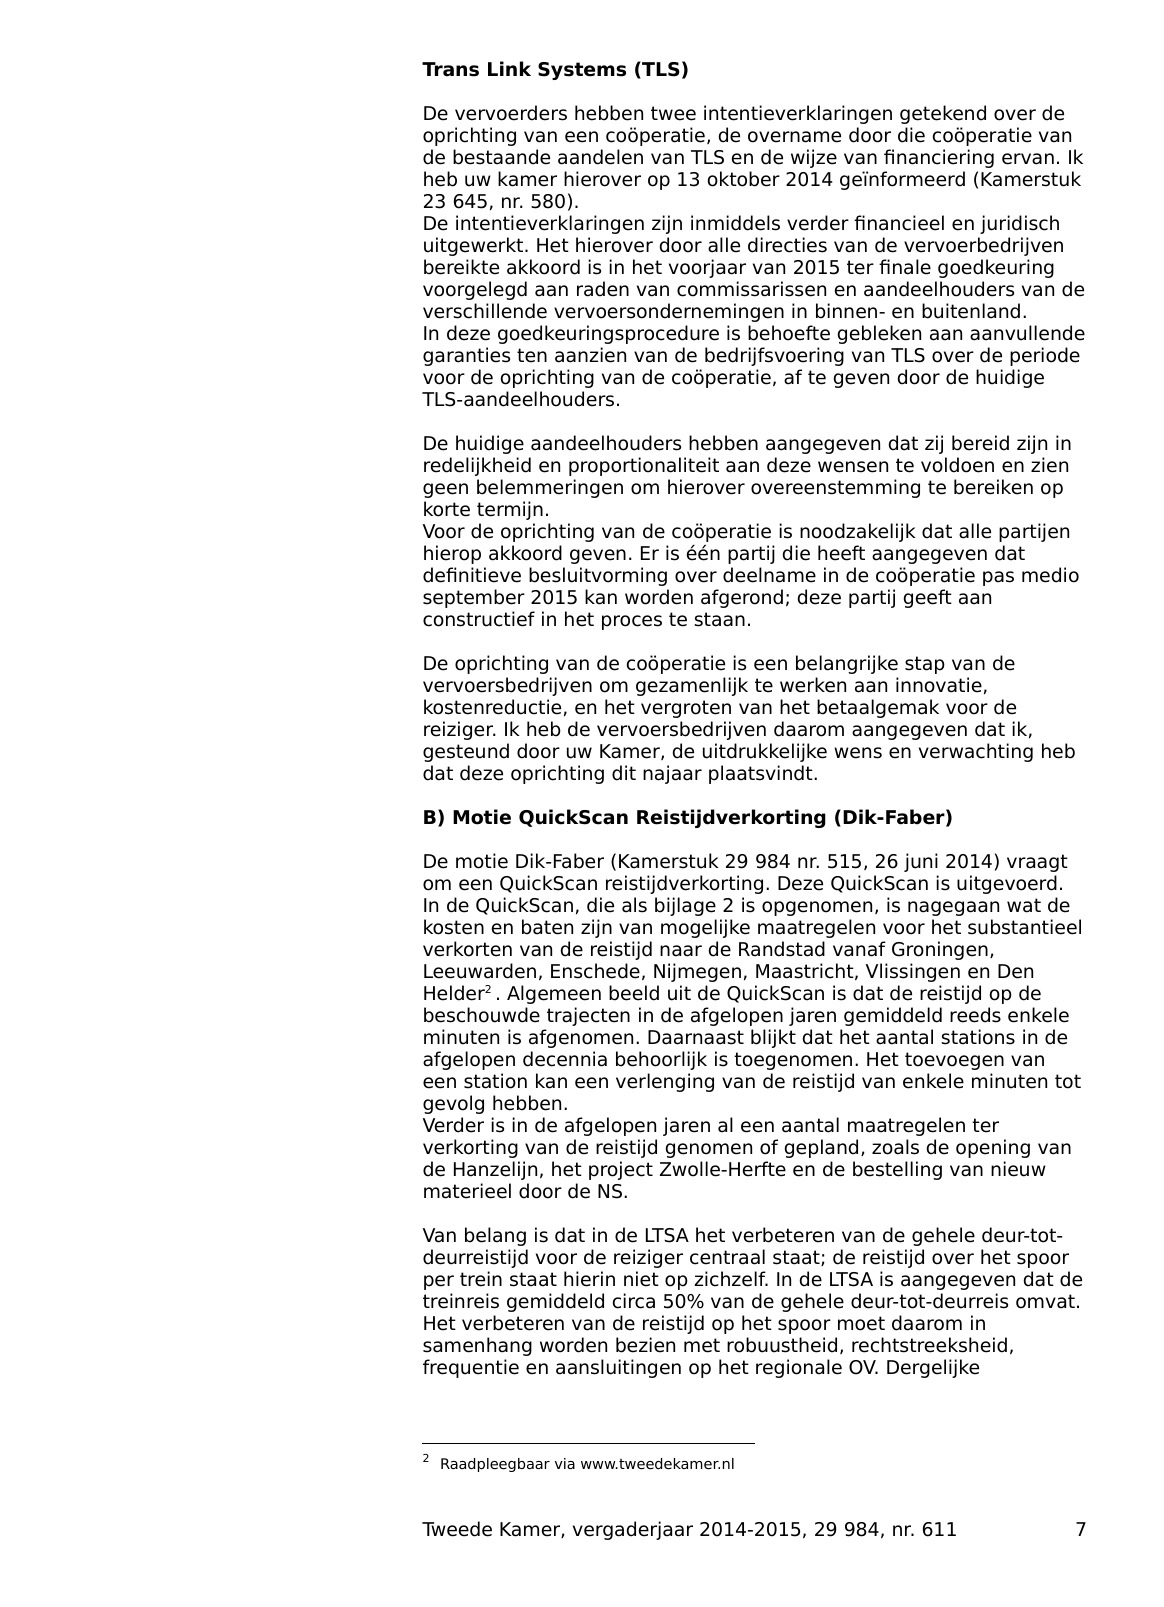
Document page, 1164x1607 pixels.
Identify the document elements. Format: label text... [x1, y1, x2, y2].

text Van belang is dat in de LTSA het verbeteren van de gehele deur-tot-deurreistijd voor de reiziger centraal staat; de reistijd over het spoor per trein staat hierin niet op zichzelf. In de LTSA is aangegeven dat de treinreis gemiddeld circa 50% van de gehele deur-tot-deurreis omvat. Het verbeteren van de reistijd op het spoor moet daarom in samenhang worden bezien met robuustheid, rechtstreeksheid, frequentie en aansluitingen op het regionale OV. Dergelijke [422, 1225, 1087, 1379]
subtitle B) Motie QuickScan Reistijdverkorting (Dik-Faber) [422, 807, 1087, 829]
text De motie Dik-Faber (Kamerstuk 29 984 nr. 515, 26 juni 2014) vraagt om een QuickScan reistijdverkorting. Deze QuickScan is uitgevoerd. In de QuickScan, die als bijlage 2 is opgenomen, is nagegaan wat de kosten en baten zijn van mogelijke maatregelen voor het substantieel verkorten van de reistijd naar de Randstad vanaf Groningen, Leeuwarden, Enschede, Nijmegen, Maastricht, Vlissingen en Den Helder. Algemeen beeld uit de QuickScan is dat de reistijd op de beschouwde trajecten in de afgelopen jaren gemiddeld reeds enkele minuten is afgenomen. Daarnaast blijkt dat het aantal stations in de afgelopen decennia behoorlijk is toegenomen. Het toevoegen van een station kan een verlenging van de reistijd van enkele minuten tot gevolg hebben. [422, 851, 1087, 1115]
text De intentieverklaringen zijn inmiddels verder financieel en juridisch uitgewerkt. Het hierover door alle directies van de vervoerbedrijven bereikte akkoord is in het voorjaar van 2015 ter finale goedkeuring voorgelegd aan raden van commissarissen en aandeelhouders van de verschillende vervoersondernemingen in binnen- en buitenland. [422, 213, 1087, 323]
subtitle Trans Link Systems (TLS) [422, 59, 1087, 81]
text De huidige aandeelhouders hebben aangegeven dat zij bereid zijn in redelijkheid en proportionaliteit aan deze wensen te voldoen en zien geen belemmeringen om hierover overeenstemming te bereiken op korte termijn. [422, 433, 1087, 521]
text Voor de oprichting van de coöperatie is noodzakelijk dat alle partijen hierop akkoord geven. Er is één partij die heeft aangegeven dat definitieve besluitvorming over deelname in de coöperatie pas medio september 2015 kan worden afgerond; deze partij geeft aan constructief in het proces te staan. [422, 521, 1087, 631]
text Verder is in de afgelopen jaren al een aantal maatregelen ter verkorting van de reistijd genomen of gepland, zoals de opening van de Hanzelijn, het project Zwolle-Herfte en de bestelling van nieuw materieel door de NS. [422, 1115, 1087, 1203]
text In deze goedkeuringsprocedure is behoefte gebleken aan aanvullende garanties ten aanzien van de bedrijfsvoering van TLS over de periode voor de oprichting van de coöperatie, af te geven door de huidige TLS-aandeelhouders. [422, 323, 1087, 411]
text De oprichting van de coöperatie is een belangrijke stap van de vervoersbedrijven om gezamenlijk te werken aan innovatie, kostenreductie, en het vergroten van het betaalgemak voor de reiziger. Ik heb de vervoersbedrijven daarom aangegeven dat ik, gesteund door uw Kamer, de uitdrukkelijke wens en verwachting heb dat deze oprichting dit najaar plaatsvindt. [422, 653, 1087, 785]
text De vervoerders hebben twee intentieverklaringen getekend over de oprichting van een coöperatie, de overname door die coöperatie van de bestaande aandelen van TLS en de wijze van financiering ervan. Ik heb uw kamer hierover op 13 oktober 2014 geïnformeerd (Kamerstuk 23 645, nr. 580). [422, 103, 1087, 213]
text Raadpleegbaar via www.tweedekamer.nl [422, 1452, 1087, 1474]
